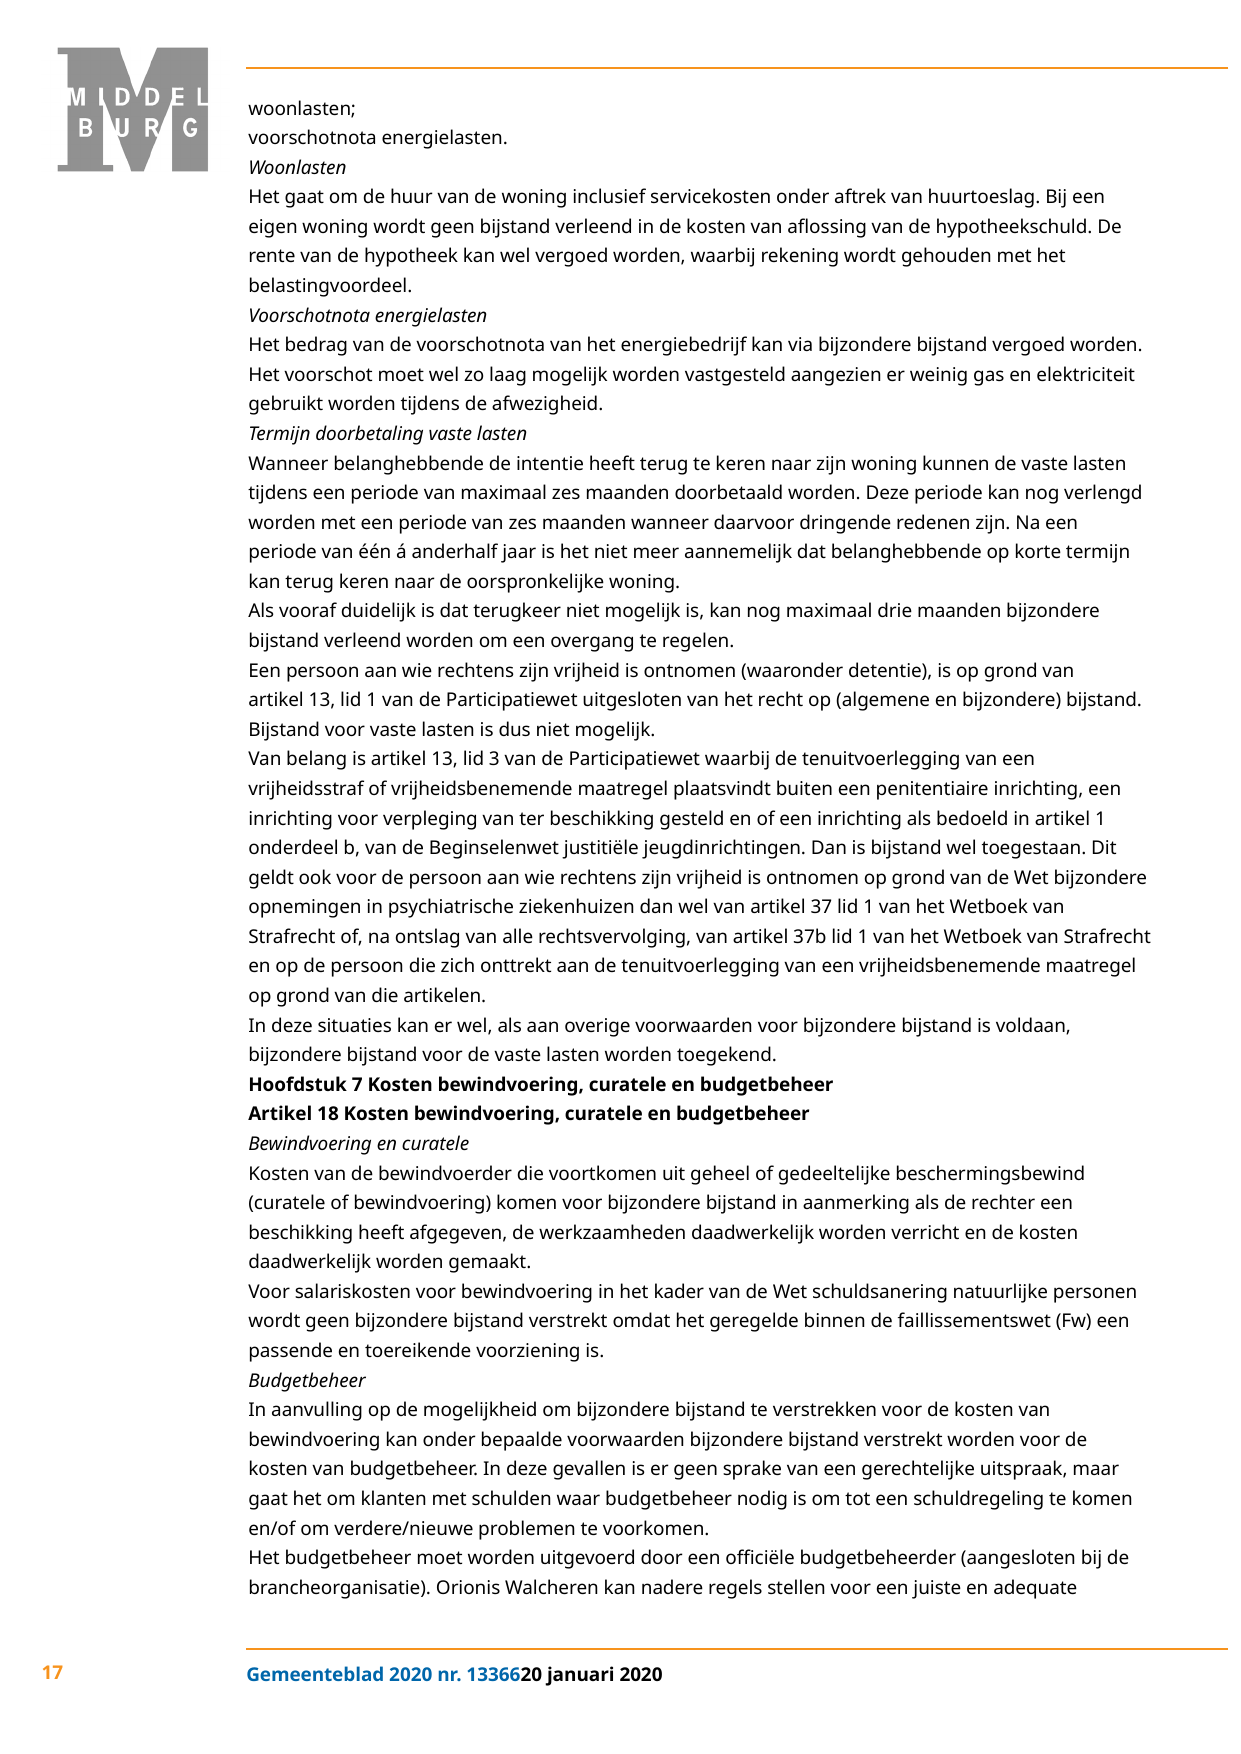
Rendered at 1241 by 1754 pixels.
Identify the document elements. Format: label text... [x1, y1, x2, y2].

text Het budgetbeheer moet worden uitgevoerd door een officiële budgetbeheerder (aangesloten bij de brancheorganisatie). Orionis Walcheren kan nadere regels stellen voor een juiste en adequate [248, 1544, 1152, 1600]
text Het gaat om de huur van de woning inclusief servicekosten onder aftrek van huurtoeslag. Bij een eigen woning wordt geen bijstand verleend in de kosten van aflossing van de hypotheekschuld. De rente van de hypotheek kan wel vergoed worden, waarbij rekening wordt gehouden met het belastingvoordeel. [248, 183, 1152, 298]
text Hoofdstuk 7 Kosten bewindvoering, curatele en budgetbeheer [248, 1071, 1152, 1097]
text Wanneer belanghebbende de intentie heeft terug te keren naar zijn woning kunnen de vaste lasten tijdens een periode van maximaal zes maanden doorbetaald worden. Deze periode kan nog verlengd worden met een periode van zes maanden wanneer daarvoor dringende redenen zijn. Na een periode van één á anderhalf jaar is het niet meer aannemelijk dat belanghebbende op korte termijn kan terug keren naar de oorspronkelijke woning. [248, 450, 1152, 594]
text Voorschotnota energielasten [248, 302, 1152, 328]
text Een persoon aan wie rechtens zijn vrijheid is ontnomen (waaronder detentie), is op grond van [248, 657, 1152, 683]
text Artikel 18 Kosten bewindvoering, curatele en budgetbeheer [248, 1101, 1152, 1126]
text Kosten van de bewindvoerder die voortkomen uit geheel of gedeeltelijke beschermingsbewind (curatele of bewindvoering) komen voor bijzondere bijstand in aanmerking als de rechter een beschikking heeft afgegeven, de werkzaamheden daadwerkelijk worden verricht en de kosten daadwerkelijk worden gemaakt. [248, 1160, 1152, 1274]
text In deze situaties kan er wel, als aan overige voorwaarden voor bijzondere bijstand is voldaan, bijzondere bijstand voor de vaste lasten worden toegekend. [248, 1012, 1152, 1067]
text woonlasten; [248, 95, 1152, 121]
text Woonlasten [248, 154, 1152, 180]
text Voor salariskosten voor bewindvoering in het kader van de Wet schuldsanering natuurlijke personen wordt geen bijzondere bijstand verstrekt omdat het geregelde binnen de faillissementswet (Fw) een passende en toereikende voorziening is. [248, 1278, 1152, 1363]
text voorschotnota energielasten. [248, 124, 1152, 150]
text Van belang is artikel 13, lid 3 van de Participatiewet waarbij de tenuitvoerlegging van een vrijheidsstraf of vrijheidsbenemende maatregel plaatsvindt buiten een penitentiaire inrichting, een inrichting voor verpleging van ter beschikking gesteld en of een inrichting als bedoeld in artikel 1 onderdeel b, van de Beginselenwet justitiële jeugdinrichtingen. Dan is bijstand wel toegestaan. Dit geldt ook voor de persoon aan wie rechtens zijn vrijheid is ontnomen op grond van de Wet bijzondere opnemingen in psychiatrische ziekenhuizen dan wel van artikel 37 lid 1 van het Wetboek van Strafrecht of, na ontslag van alle rechtsvervolging, van artikel 37b lid 1 van het Wetboek van Strafrecht en op de persoon die zich onttrekt aan de tenuitvoerlegging van een vrijheidsbenemende maatregel op grond van die artikelen. [248, 746, 1152, 1008]
text Termijn doorbetaling vaste lasten [248, 420, 1152, 446]
text Bewindvoering en curatele [248, 1130, 1152, 1156]
text artikel 13, lid 1 van de Participatiewet uitgesloten van het recht op (algemene en bijzondere) bijstand. Bijstand voor vaste lasten is dus niet mogelijk. [248, 686, 1152, 742]
text In aanvulling op de mogelijkheid om bijzondere bijstand te verstrekken voor de kosten van bewindvoering kan onder bepaalde voorwaarden bijzondere bijstand verstrekt worden voor de kosten van budgetbeheer. In deze gevallen is er geen sprake van een gerechtelijke uitspraak, maar gaat het om klanten met schulden waar budgetbeheer nodig is om tot een schuldregeling te komen en/of om verdere/nieuwe problemen te voorkomen. [248, 1396, 1152, 1541]
text Het bedrag van de voorschotnota van het energiebedrijf kan via bijzondere bijstand vergoed worden. Het voorschot moet wel zo laag mogelijk worden vastgesteld aangezien er weinig gas en elektriciteit gebruikt worden tijdens de afwezigheid. [248, 331, 1152, 416]
picture [41, 47, 231, 172]
text Budgetbeheer [248, 1367, 1152, 1393]
text Als vooraf duidelijk is dat terugkeer niet mogelijk is, kan nog maximaal drie maanden bijzondere bijstand verleend worden om een overgang te regelen. [248, 598, 1152, 653]
